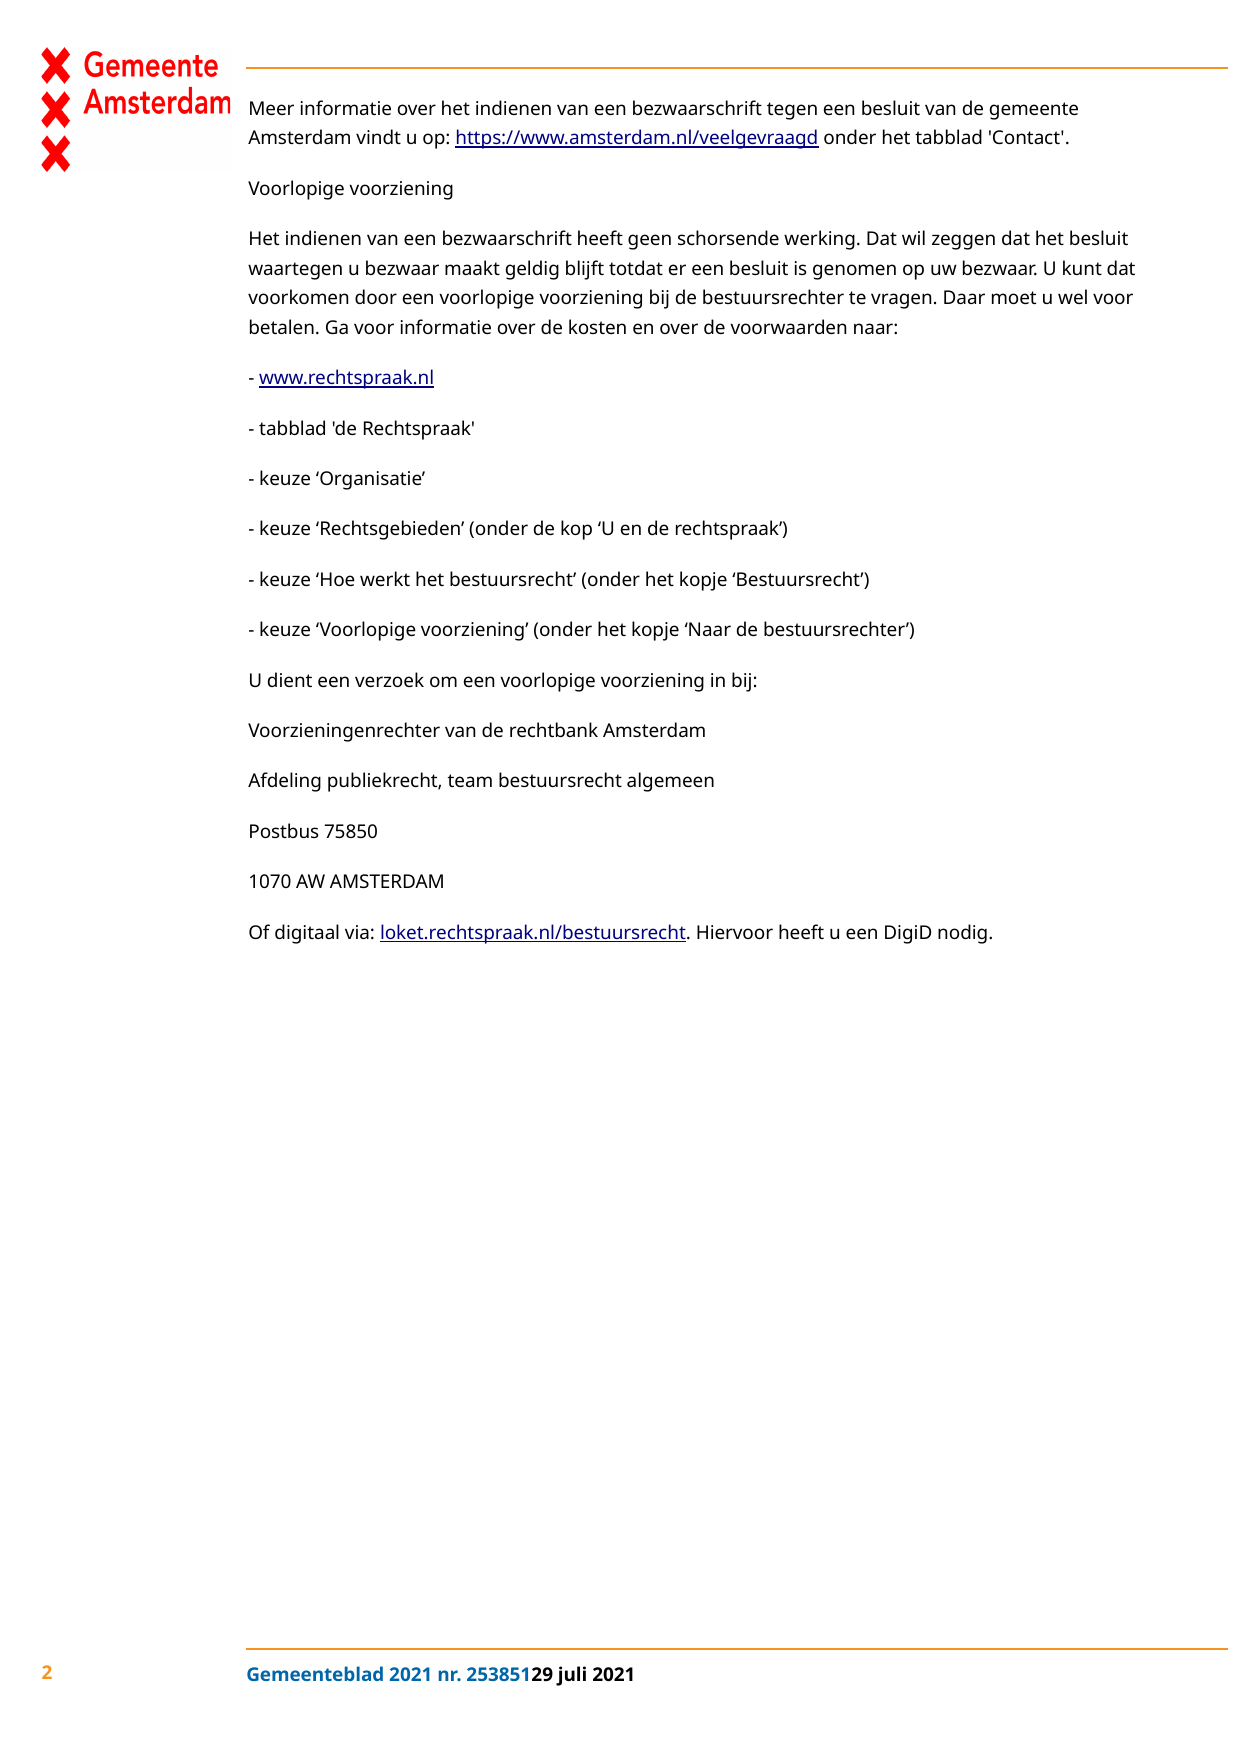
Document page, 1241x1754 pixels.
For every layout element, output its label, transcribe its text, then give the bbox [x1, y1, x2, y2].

text Voorlopige voorziening [248, 175, 1152, 201]
text Postbus 75850 [248, 818, 1152, 844]
text Voorzieningenrechter van de rechtbank Amsterdam [248, 717, 1152, 743]
text - keuze ‘Organisatie’ [248, 465, 1152, 491]
text Of digitaal via: loket.rechtspraak.nl/bestuursrecht. Hiervoor heeft u een DigiD nodig. [248, 919, 1152, 945]
text Het indienen van een bezwaarschrift heeft geen schorsende werking. Dat wil zeggen dat het besluit waartegen u bezwaar maakt geldig blijft totdat er een besluit is genomen op uw bezwaar. U kunt dat voorkomen door een voorlopige voorziening bij de bestuursrechter te vragen. Daar moet u wel voor betalen. Ga voor informatie over de kosten en over de voorwaarden naar: [248, 225, 1152, 340]
text 1070 AW AMSTERDAM [248, 868, 1152, 894]
text Afdeling publiekrecht, team bestuursrecht algemeen [248, 768, 1152, 793]
picture [41, 47, 231, 172]
text - www.rechtspraak.nl [248, 364, 1152, 390]
text Meer informatie over het indienen van een bezwaarschrift tegen een besluit van de gemeente Amsterdam vindt u op: https://www.amsterdam.nl/veelgevraagd onder het tabblad 'Contact'. [248, 95, 1152, 150]
text - tabblad 'de Rechtspraak' [248, 415, 1152, 441]
text - keuze ‘Rechtsgebieden’ (onder de kop ‘U en de rechtspraak’) [248, 516, 1152, 541]
text U dient een verzoek om een voorlopige voorziening in bij: [248, 667, 1152, 693]
text - keuze ‘Voorlopige voorziening’ (onder het kopje ‘Naar de bestuursrechter’) [248, 616, 1152, 642]
text - keuze ‘Hoe werkt het bestuursrecht’ (onder het kopje ‘Bestuursrecht’) [248, 566, 1152, 592]
